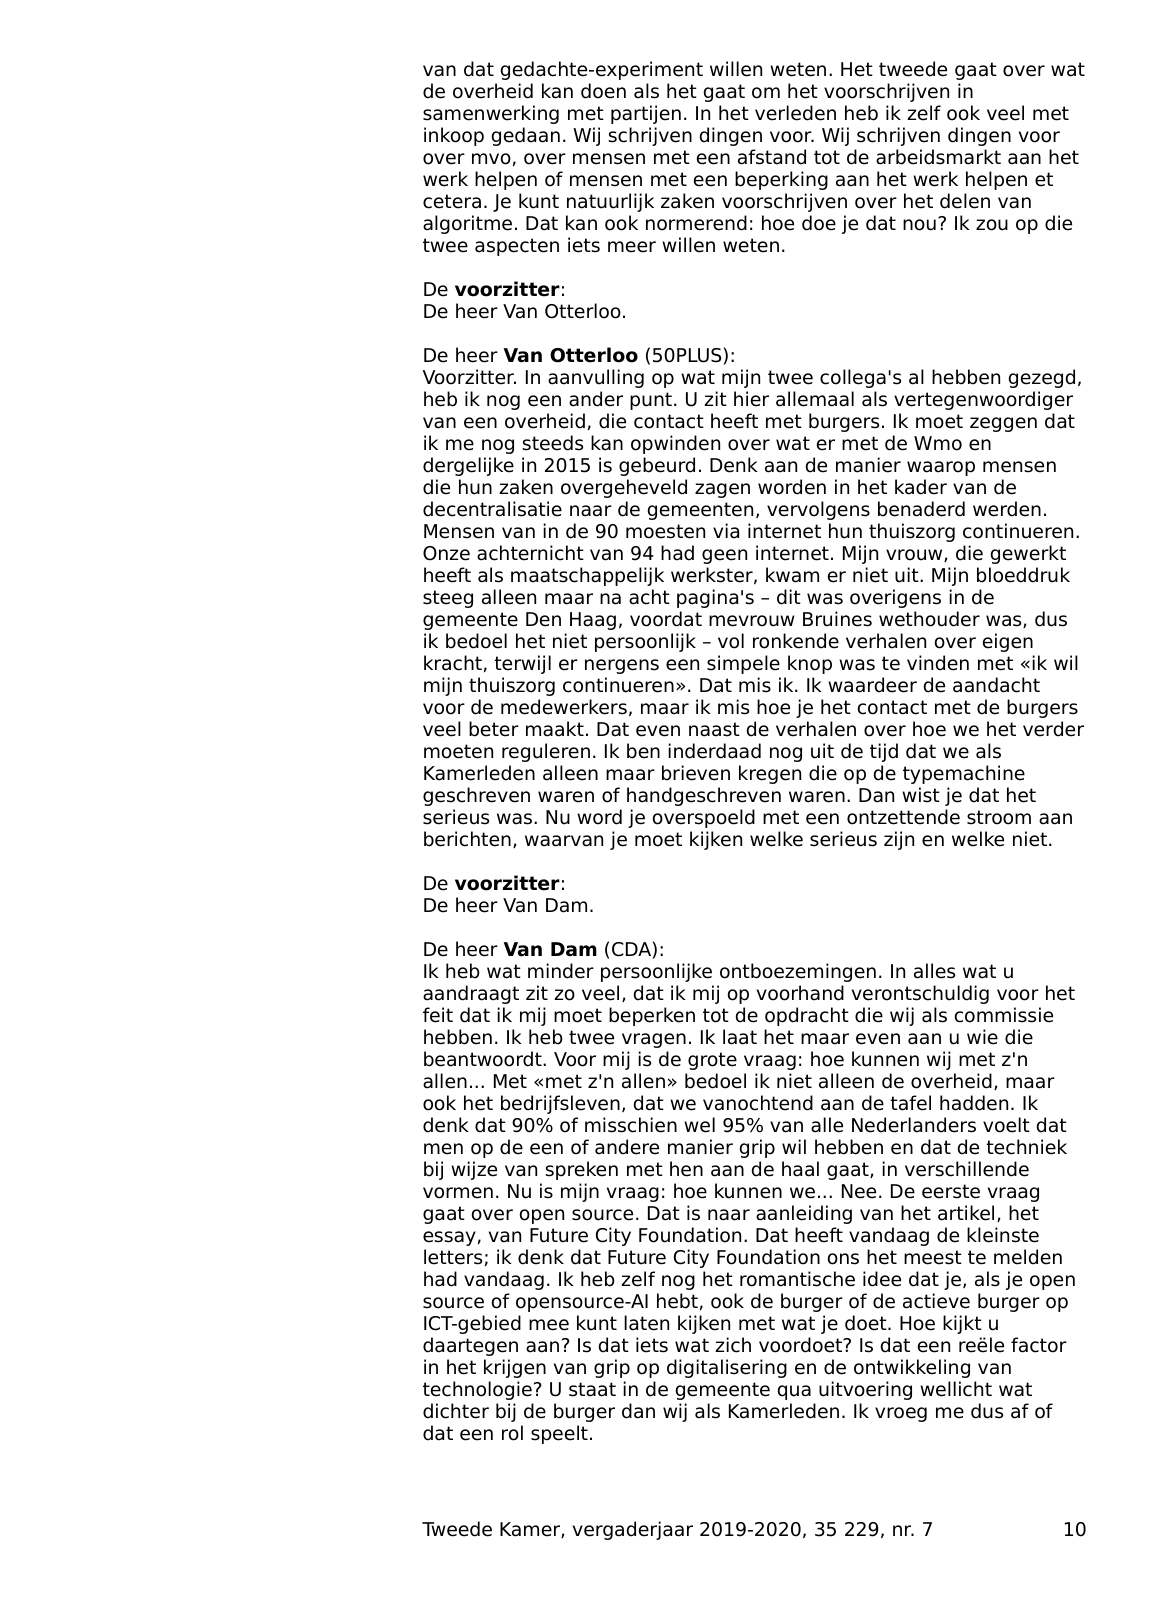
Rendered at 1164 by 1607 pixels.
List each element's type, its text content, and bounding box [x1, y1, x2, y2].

text De heer Van Dam (CDA): [422, 939, 1087, 961]
text van dat gedachte-experiment willen weten. Het tweede gaat over wat de overheid kan doen als het gaat om het voorschrijven in samenwerking met partijen. In het verleden heb ik zelf ook veel met inkoop gedaan. Wij schrijven dingen voor. Wij schrijven dingen voor over mvo, over mensen met een afstand tot de arbeidsmarkt aan het werk helpen of mensen met een beperking aan het werk helpen et cetera. Je kunt natuurlijk zaken voorschrijven over het delen van algoritme. Dat kan ook normerend: hoe doe je dat nou? Ik zou op die twee aspecten iets meer willen weten. [422, 59, 1087, 257]
text De heer Van Otterloo. [422, 301, 1087, 323]
text De heer Van Dam. [422, 895, 1087, 917]
text De voorzitter: [422, 873, 1087, 895]
text Ik heb wat minder persoonlijke ontboezemingen. In alles wat u aandraagt zit zo veel, dat ik mij op voorhand verontschuldig voor het feit dat ik mij moet beperken tot de opdracht die wij als commissie hebben. Ik heb twee vragen. Ik laat het maar even aan u wie die beantwoordt. Voor mij is de grote vraag: hoe kunnen wij met z'n allen... Met «met z'n allen» bedoel ik niet alleen de overheid, maar ook het bedrijfsleven, dat we vanochtend aan de tafel hadden. Ik denk dat 90% of misschien wel 95% van alle Nederlanders voelt dat men op de een of andere manier grip wil hebben en dat de techniek bij wijze van spreken met hen aan de haal gaat, in verschillende vormen. Nu is mijn vraag: hoe kunnen we... Nee. De eerste vraag gaat over open source. Dat is naar aanleiding van het artikel, het essay, van Future City Foundation. Dat heeft vandaag de kleinste letters; ik denk dat Future City Foundation ons het meest te melden had vandaag. Ik heb zelf nog het romantische idee dat je, als je open source of opensource-AI hebt, ook de burger of de actieve burger op ICT-gebied mee kunt laten kijken met wat je doet. Hoe kijkt u daartegen aan? Is dat iets wat zich voordoet? Is dat een reële factor in het krijgen van grip op digitalisering en de ontwikkeling van technologie? U staat in de gemeente qua uitvoering wellicht wat dichter bij de burger dan wij als Kamerleden. Ik vroeg me dus af of dat een rol speelt. [422, 961, 1087, 1444]
text Voorzitter. In aanvulling op wat mijn twee collega's al hebben gezegd, heb ik nog een ander punt. U zit hier allemaal als vertegenwoordiger van een overheid, die contact heeft met burgers. Ik moet zeggen dat ik me nog steeds kan opwinden over wat er met de Wmo en dergelijke in 2015 is gebeurd. Denk aan de manier waarop mensen die hun zaken overgeheveld zagen worden in het kader van de decentralisatie naar de gemeenten, vervolgens benaderd werden. Mensen van in de 90 moesten via internet hun thuiszorg continueren. Onze achternicht van 94 had geen internet. Mijn vrouw, die gewerkt heeft als maatschappelijk werkster, kwam er niet uit. Mijn bloeddruk steeg alleen maar na acht pagina's – dit was overigens in de gemeente Den Haag, voordat mevrouw Bruines wethouder was, dus ik bedoel het niet persoonlijk – vol ronkende verhalen over eigen kracht, terwijl er nergens een simpele knop was te vinden met «ik wil mijn thuiszorg continueren». Dat mis ik. Ik waardeer de aandacht voor de medewerkers, maar ik mis hoe je het contact met de burgers veel beter maakt. Dat even naast de verhalen over hoe we het verder moeten reguleren. Ik ben inderdaad nog uit de tijd dat we als Kamerleden alleen maar brieven kregen die op de typemachine geschreven waren of handgeschreven waren. Dan wist je dat het serieus was. Nu word je overspoeld met een ontzettende stroom aan berichten, waarvan je moet kijken welke serieus zijn en welke niet. [422, 367, 1087, 851]
text De heer Van Otterloo (50PLUS): [422, 345, 1087, 367]
text De voorzitter: [422, 279, 1087, 301]
